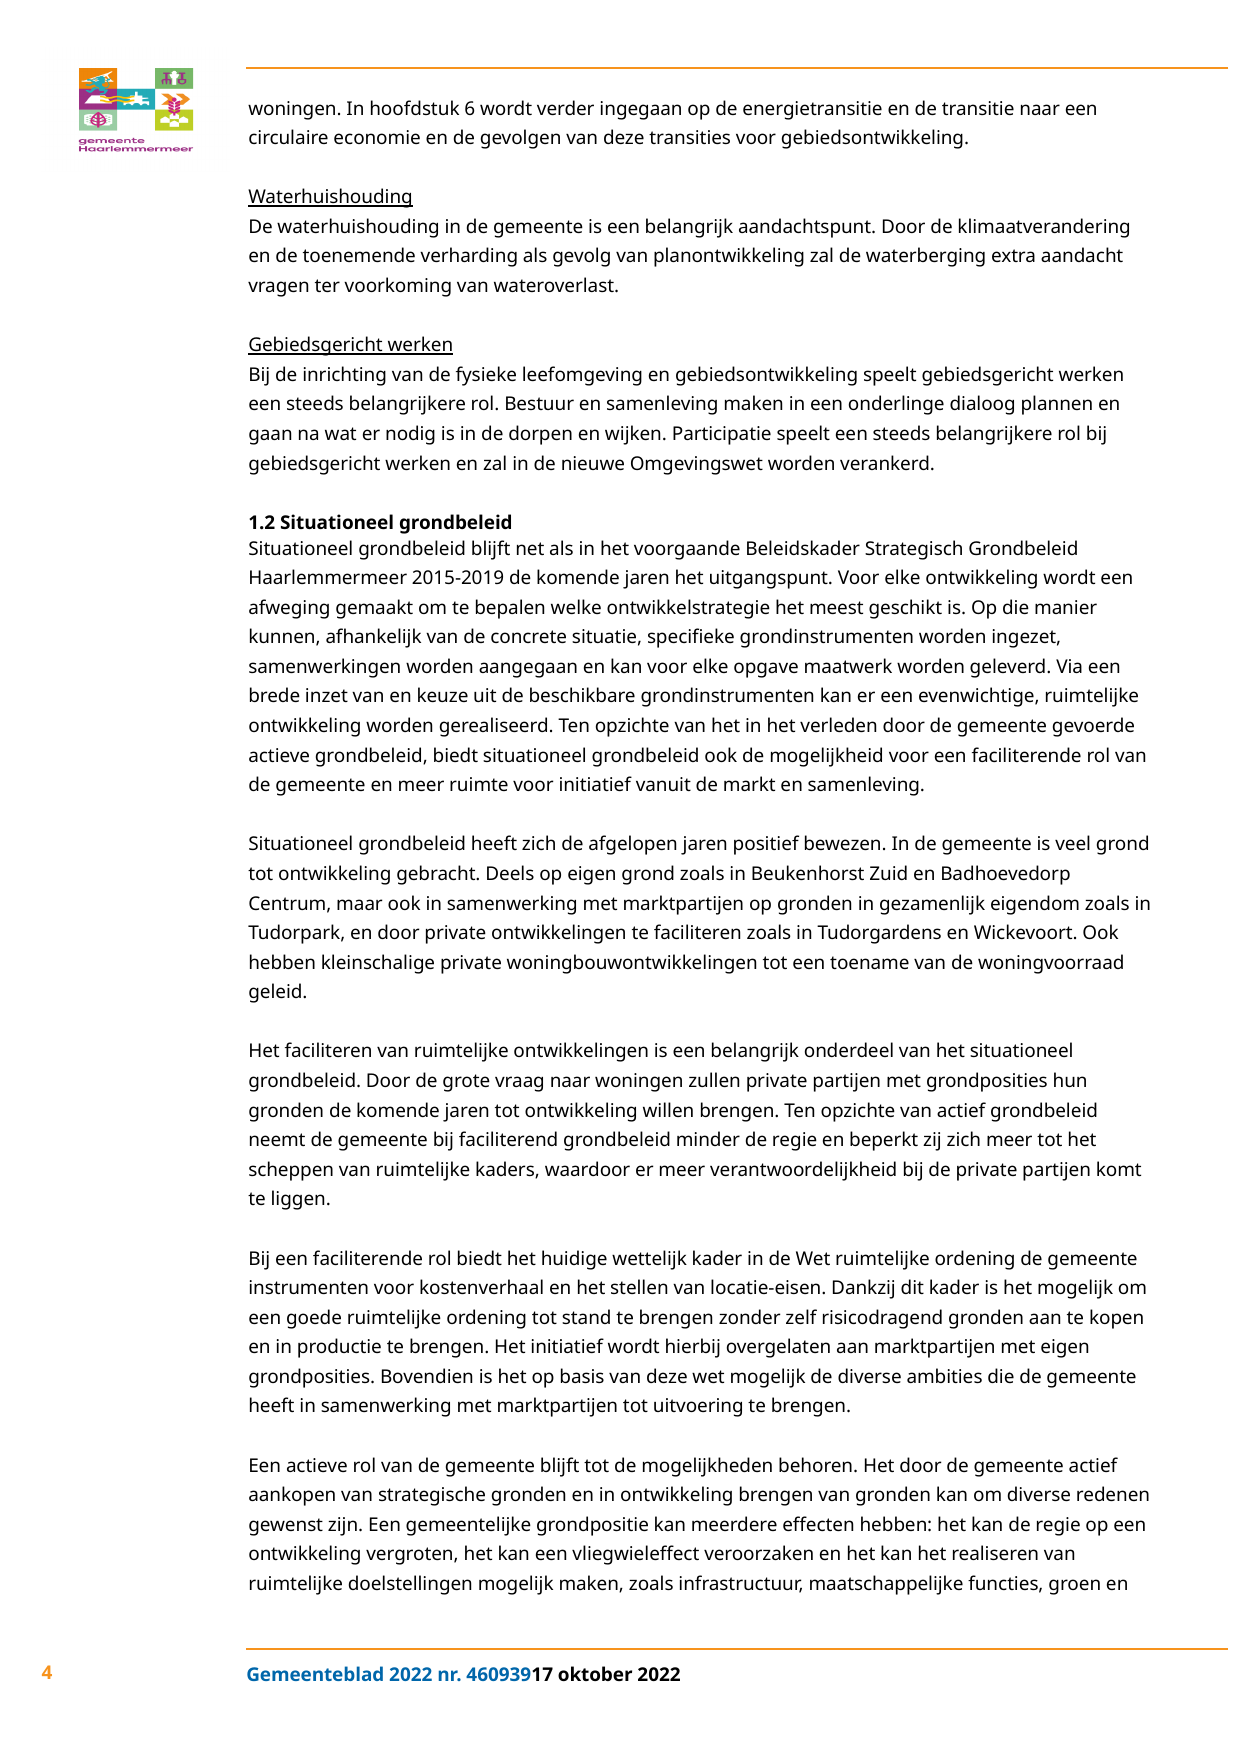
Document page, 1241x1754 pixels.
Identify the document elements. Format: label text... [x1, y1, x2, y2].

text Een actieve rol van de gemeente blijft tot de mogelijkheden behoren. Het door de gemeente actief aankopen van strategische gronden en in ontwikkeling brengen van gronden kan om diverse redenen gewenst zijn. Een gemeentelijke grondpositie kan meerdere effecten hebben: het kan de regie op een ontwikkeling vergroten, het kan een vliegwieleffect veroorzaken en het kan het realiseren van ruimtelijke doelstellingen mogelijk maken, zoals infrastructuur, maatschappelijke functies, groen en [248, 1452, 1152, 1596]
text 1.2 Situationeel grondbeleid [248, 509, 1152, 535]
text Bij de inrichting van de fysieke leefomgeving en gebiedsontwikkeling speelt gebiedsgericht werken een steeds belangrijkere rol. Bestuur en samenleving maken in een onderlinge dialoog plannen en gaan na wat er nodig is in de dorpen en wijken. Participatie speelt een steeds belangrijkere rol bij gebiedsgericht werken en zal in de nieuwe Omgevingswet worden verankerd. [248, 361, 1152, 476]
text Het faciliteren van ruimtelijke ontwikkelingen is een belangrijk onderdeel van het situationeel grondbeleid. Door de grote vraag naar woningen zullen private partijen met grondposities hun gronden de komende jaren tot ontwikkeling willen brengen. Ten opzichte van actief grondbeleid neemt de gemeente bij faciliterend grondbeleid minder de regie en beperkt zij zich meer tot het scheppen van ruimtelijke kaders, waardoor er meer verantwoordelijkheid bij de private partijen komt te liggen. [248, 1038, 1152, 1211]
text Waterhuishouding [248, 183, 1152, 209]
text woningen. In hoofdstuk 6 wordt verder ingegaan op de energietransitie en de transitie naar een circulaire economie en de gevolgen van deze transities voor gebiedsontwikkeling. [248, 95, 1152, 150]
text Gebiedsgericht werken [248, 331, 1152, 357]
text De waterhuishouding in de gemeente is een belangrijk aandachtspunt. Door de klimaatverandering en de toenemende verharding als gevolg van planontwikkeling zal de waterberging extra aandacht vragen ter voorkoming van wateroverlast. [248, 213, 1152, 298]
text Situationeel grondbeleid blijft net als in het voorgaande Beleidskader Strategisch Grondbeleid Haarlemmermeer 2015-2019 de komende jaren het uitgangspunt. Voor elke ontwikkeling wordt een afweging gemaakt om te bepalen welke ontwikkelstrategie het meest geschikt is. Op die manier kunnen, afhankelijk van de concrete situatie, specifieke grondinstrumenten worden ingezet, samenwerkingen worden aangegaan en kan voor elke opgave maatwerk worden geleverd. Via een brede inzet van en keuze uit de beschikbare grondinstrumenten kan er een evenwichtige, ruimtelijke ontwikkeling worden gerealiseerd. Ten opzichte van het in het verleden door de gemeente gevoerde actieve grondbeleid, biedt situationeel grondbeleid ook de mogelijkheid voor een faciliterende rol van de gemeente en meer ruimte voor initiatief vanuit de markt en samenleving. [248, 535, 1152, 797]
text Bij een faciliterende rol biedt het huidige wettelijk kader in de Wet ruimtelijke ordening de gemeente instrumenten voor kostenverhaal en het stellen van locatie-eisen. Dankzij dit kader is het mogelijk om een goede ruimtelijke ordening tot stand te brengen zonder zelf risicodragend gronden aan te kopen en in productie te brengen. Het initiatief wordt hierbij overgelaten aan marktpartijen met eigen grondposities. Bovendien is het op basis van deze wet mogelijk de diverse ambities die de gemeente heeft in samenwerking met marktpartijen tot uitvoering te brengen. [248, 1245, 1152, 1418]
text Situationeel grondbeleid heeft zich de afgelopen jaren positief bewezen. In de gemeente is veel grond tot ontwikkeling gebracht. Deels op eigen grond zoals in Beukenhorst Zuid en Badhoevedorp Centrum, maar ook in samenwerking met marktpartijen op gronden in gezamenlijk eigendom zoals in Tudorpark, en door private ontwikkelingen te faciliteren zoals in Tudorgardens en Wickevoort. Ook hebben kleinschalige private woningbouwontwikkelingen tot een toename van de woningvoorraad geleid. [248, 831, 1152, 1004]
picture [41, 47, 231, 172]
